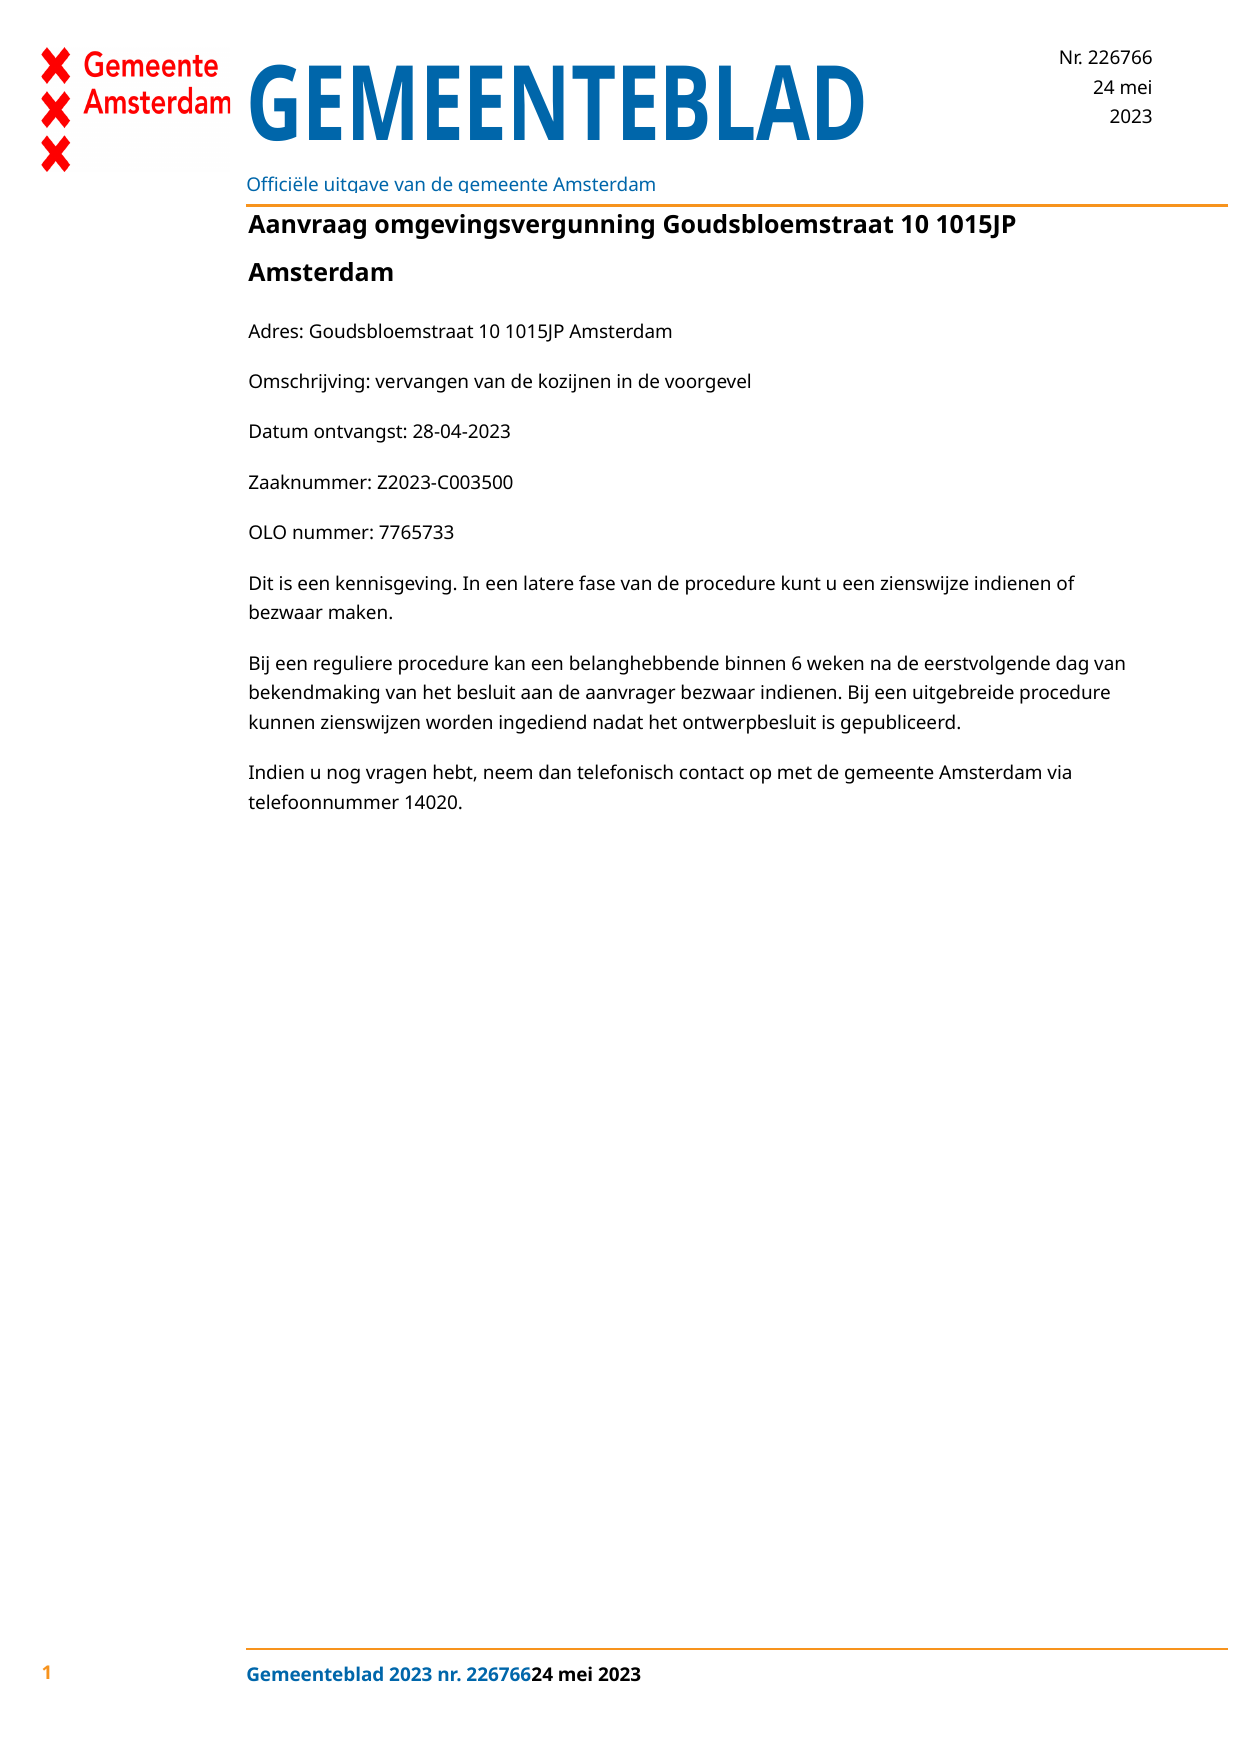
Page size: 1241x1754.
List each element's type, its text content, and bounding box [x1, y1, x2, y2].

text Dit is een kennisgeving. In een latere fase van de procedure kunt u een zienswijze indienen of bezwaar maken. [248, 570, 1152, 625]
text Datum ontvangst: 28-04-2023 [248, 419, 1152, 444]
text Adres: Goudsbloemstraat 10 1015JP Amsterdam [248, 318, 1152, 344]
text OLO nummer: 7765733 [248, 519, 1152, 545]
text Aanvraag omgevingsvergunning Goudsbloemstraat 10 1015JP Amsterdam [248, 207, 1152, 288]
text Indien u nog vragen hebt, neem dan telefonisch contact op met de gemeente Amsterdam via telefoonnummer 14020. [248, 759, 1152, 815]
text Omschrijving: vervangen van de kozijnen in de voorgevel [248, 368, 1152, 394]
picture [41, 47, 231, 172]
text Bij een reguliere procedure kan een belanghebbende binnen 6 weken na de eerstvolgende dag van bekendmaking van het besluit aan de aanvrager bezwaar indienen. Bij een uitgebreide procedure kunnen zienswijzen worden ingediend nadat het ontwerpbesluit is gepubliceerd. [248, 650, 1152, 735]
text Zaaknummer: Z2023-C003500 [248, 469, 1152, 495]
